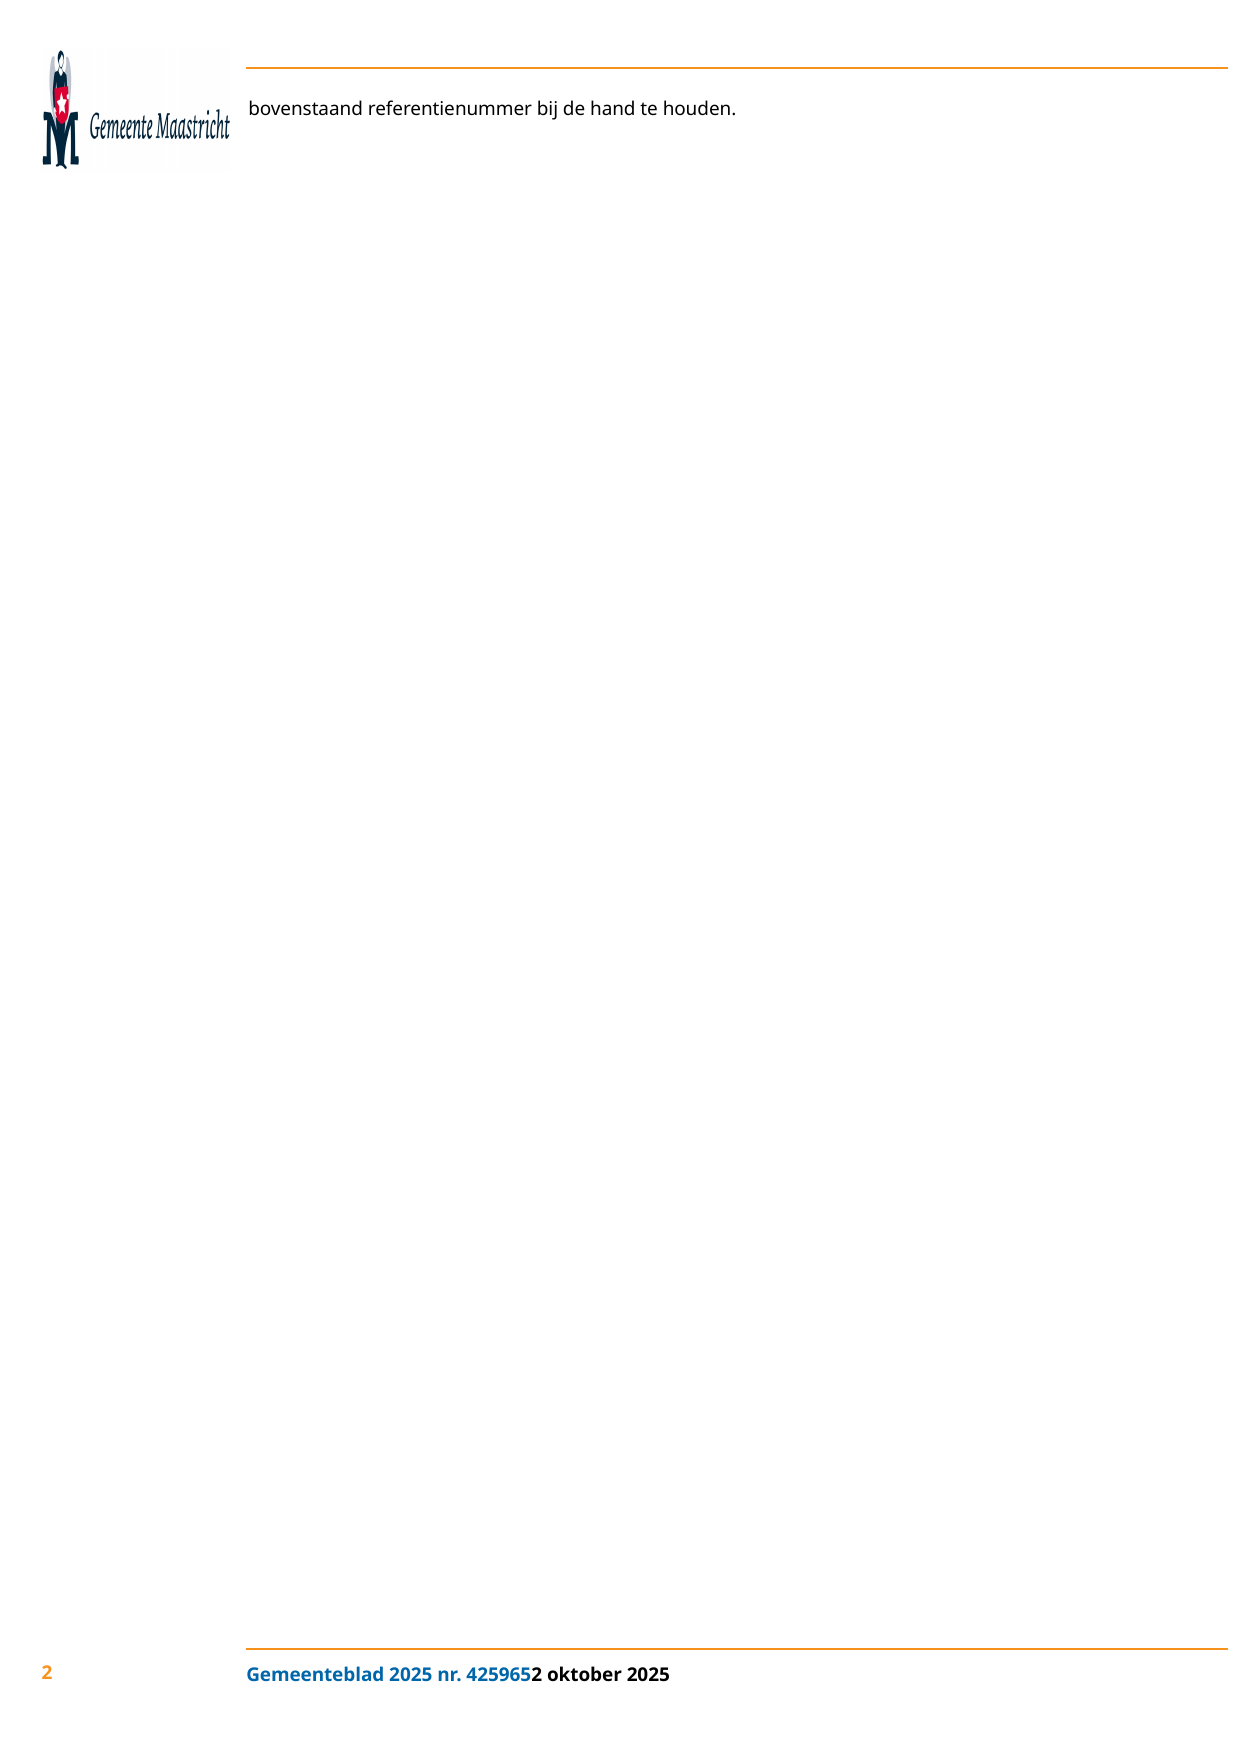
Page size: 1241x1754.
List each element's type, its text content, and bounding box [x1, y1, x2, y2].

text bovenstaand referentienummer bij de hand te houden. [248, 95, 1152, 121]
picture [41, 47, 231, 172]
